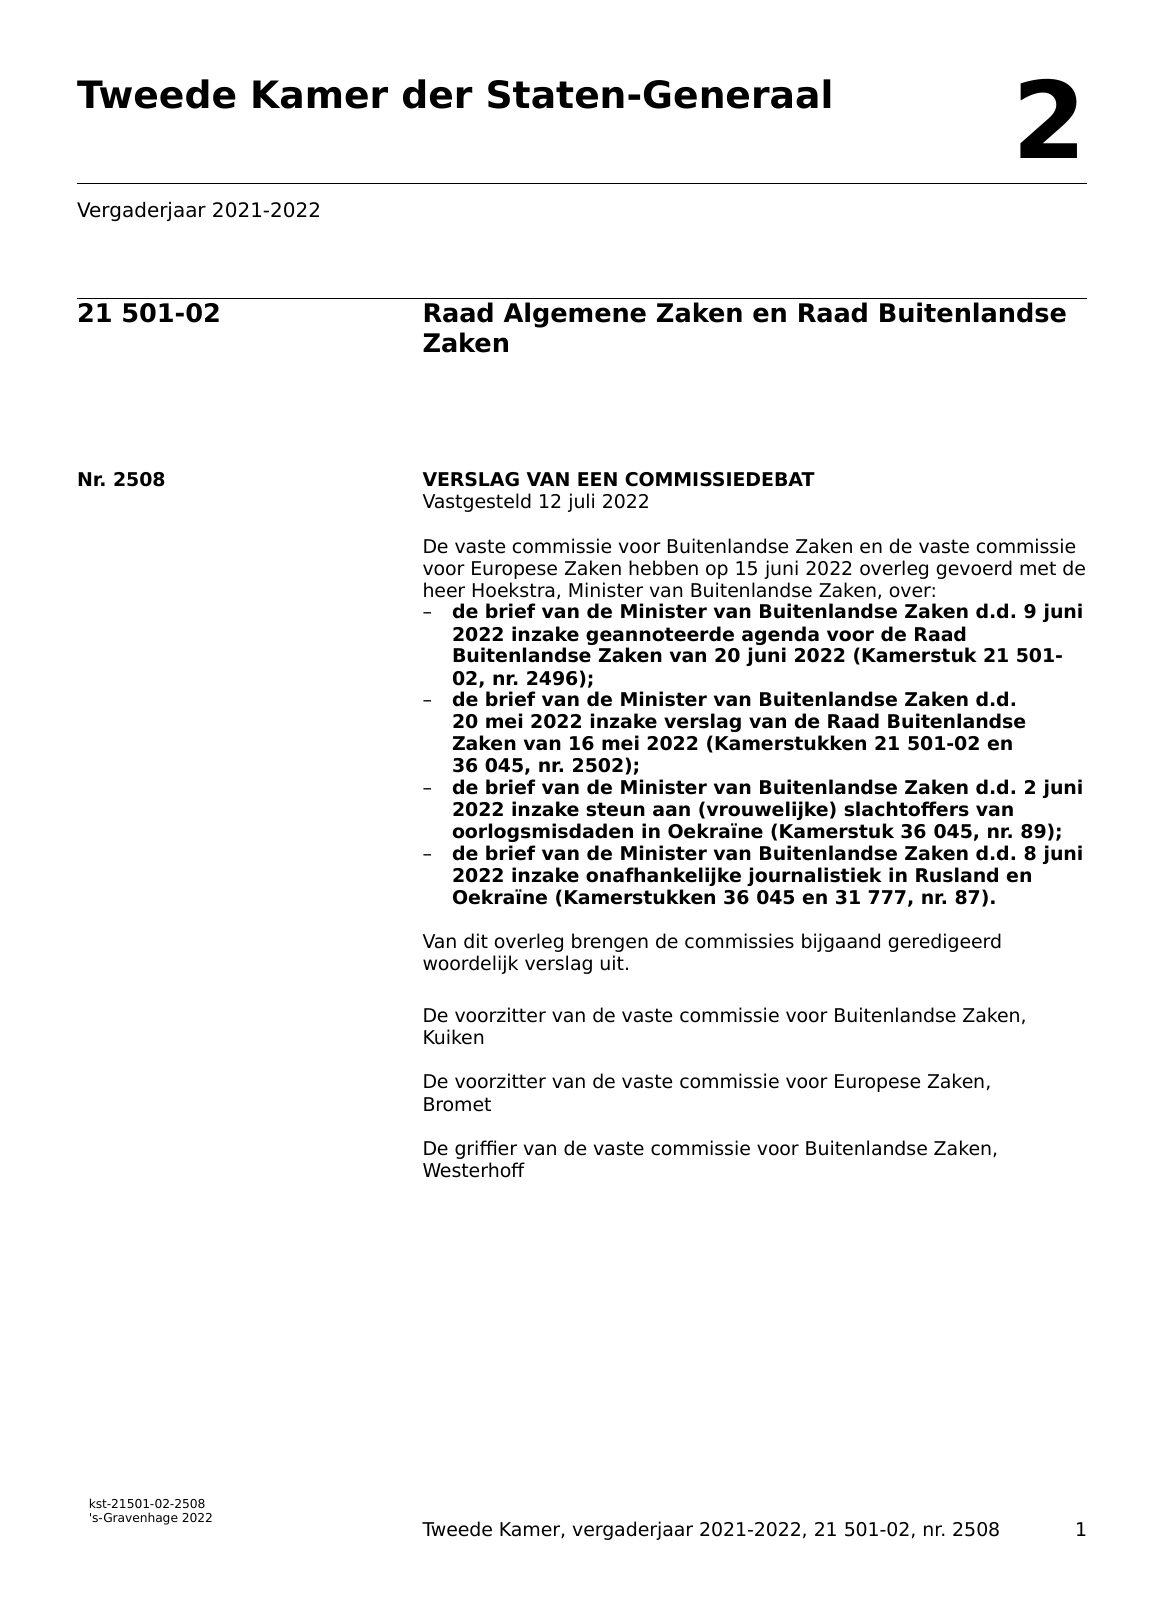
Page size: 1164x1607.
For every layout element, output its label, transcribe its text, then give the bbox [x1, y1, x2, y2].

table_cell Vergaderjaar 2021-2022 [77, 184, 1087, 298]
text De vaste commissie voor Buitenlandse Zaken en de vaste commissie voor Europese Zaken hebben op 15 juni 2022 overleg gevoerd met de heer Hoekstra, Minister van Buitenlandse Zaken, over: [422, 536, 1087, 601]
subtitle Nr. 2508 VERSLAG VAN EEN COMMISSIEDEBAT [77, 469, 1087, 491]
text De voorzitter van de vaste commissie voor Buitenlandse Zaken, Kuiken [422, 1005, 1087, 1049]
table_header 2 [886, 59, 1087, 183]
table_header Tweede Kamer der Staten-Generaal [77, 59, 886, 183]
text kst-21501-02-2508 [88, 1497, 323, 1511]
text – de brief van de Minister van Buitenlandse Zaken d.d. 9 juni 2022 inzake geannoteerde agenda voor de Raad Buitenlandse Zaken van 20 juni 2022 (Kamerstuk 21 501-02, nr. 2496); [422, 601, 1087, 689]
text Van dit overleg brengen de commissies bijgaand geredigeerd woordelijk verslag uit. [422, 931, 1087, 975]
text – de brief van de Minister van Buitenlandse Zaken d.d. 2 juni 2022 inzake steun aan (vrouwelijke) slachtoffers van oorlogsmisdaden in Oekraïne (Kamerstuk 36 045, nr. 89); [422, 777, 1087, 843]
text – de brief van de Minister van Buitenlandse Zaken d.d. 8 juni 2022 inzake onafhankelijke journalistiek in Rusland en Oekraïne (Kamerstukken 36 045 en 31 777, nr. 87). [422, 843, 1087, 909]
text 's-Gravenhage 2022 [88, 1511, 323, 1525]
text – de brief van de Minister van Buitenlandse Zaken d.d. 20 mei 2022 inzake verslag van de Raad Buitenlandse Zaken van 16 mei 2022 (Kamerstukken 21 501-02 en 36 045, nr. 2502); [422, 689, 1087, 777]
text De griffier van de vaste commissie voor Buitenlandse Zaken, Westerhoff [422, 1138, 1087, 1182]
text Vastgesteld 12 juli 2022 [422, 491, 1087, 513]
text De voorzitter van de vaste commissie voor Europese Zaken, Bromet [422, 1071, 1087, 1115]
subtitle 21 501-02 Raad Algemene Zaken en Raad Buitenlandse Zaken [77, 299, 1087, 358]
